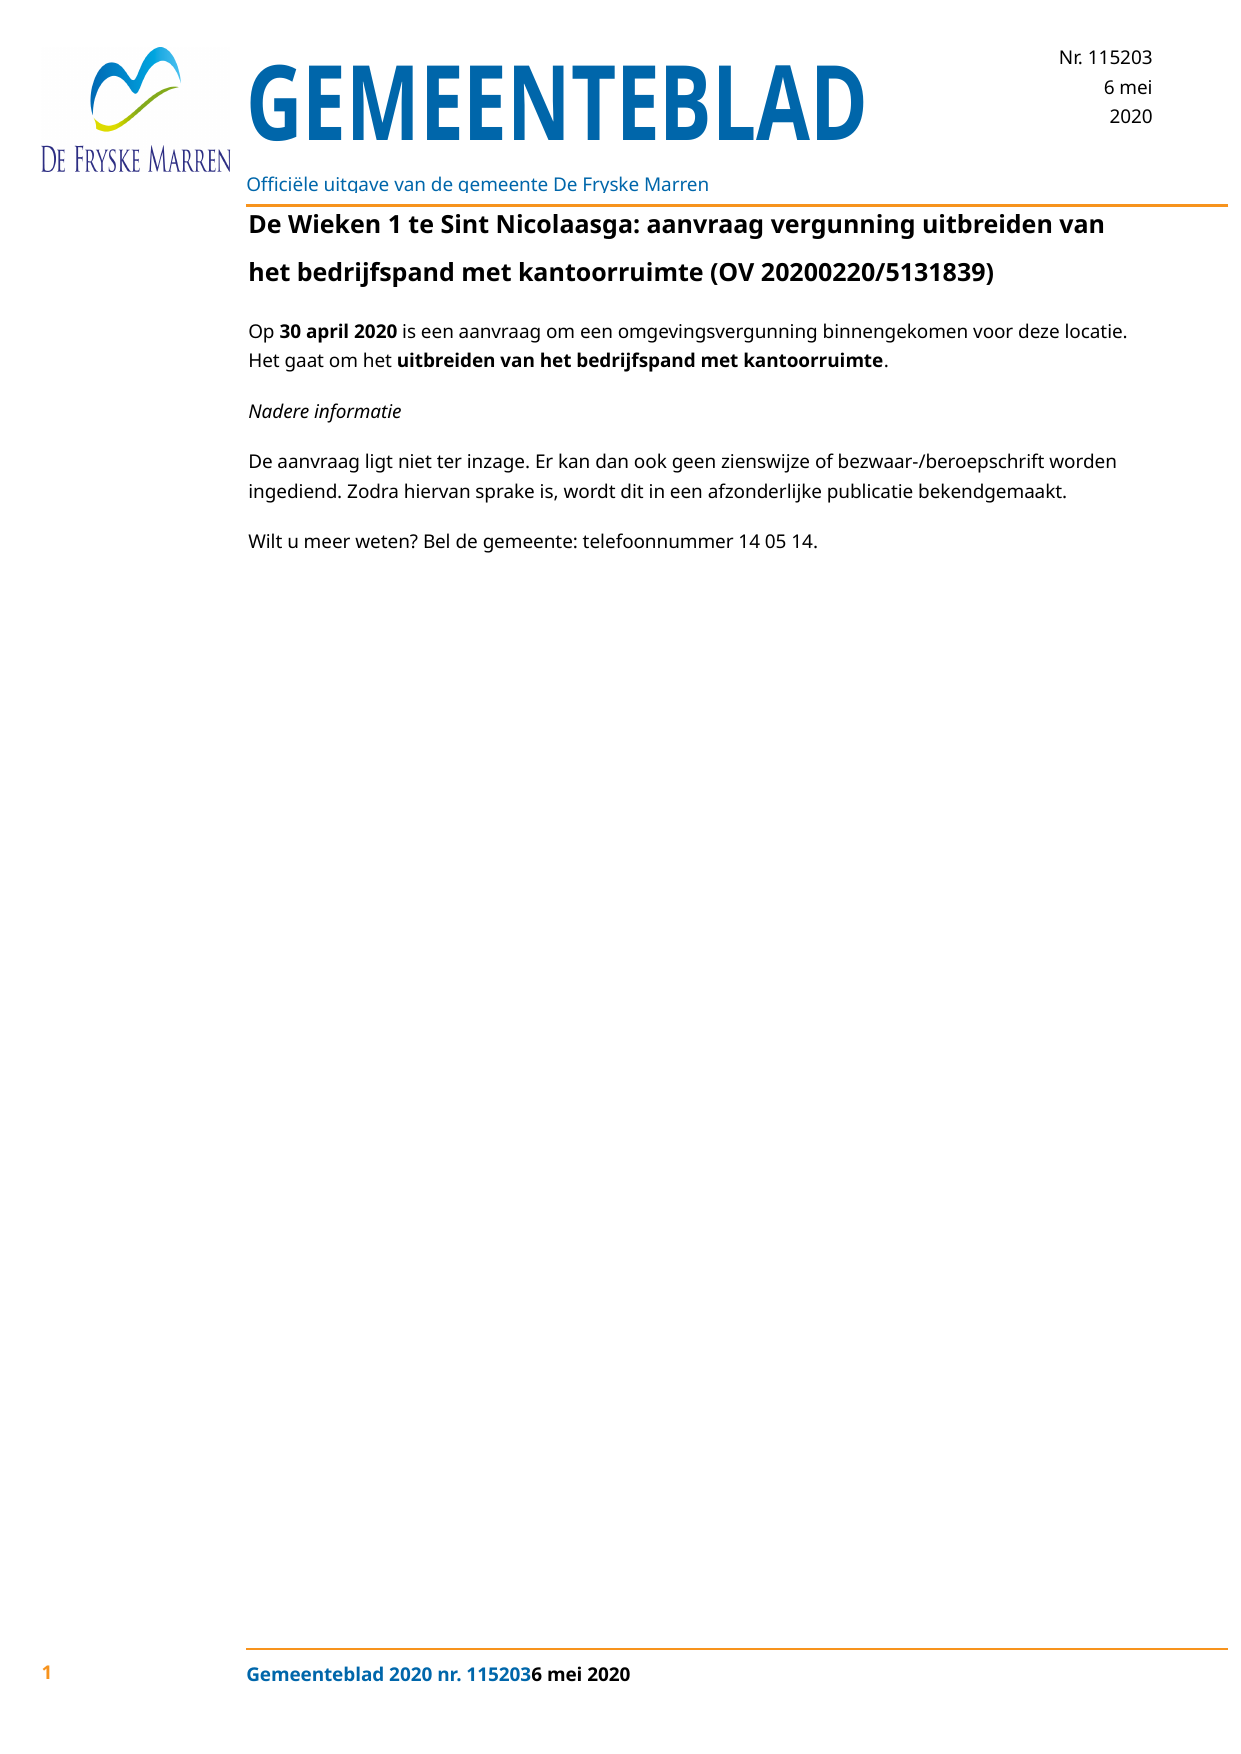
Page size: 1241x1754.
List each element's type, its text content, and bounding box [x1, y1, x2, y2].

text Nadere informatie [248, 398, 1152, 424]
text Op 30 april 2020 is een aanvraag om een omgevingsvergunning binnengekomen voor deze locatie. Het gaat om het uitbreiden van het bedrijfspand met kantoorruimte. [248, 318, 1152, 373]
text De aanvraag ligt niet ter inzage. Er kan dan ook geen zienswijze of bezwaar-/beroepschrift worden ingediend. Zodra hiervan sprake is, wordt dit in een afzonderlijke publicatie bekendgemaakt. [248, 448, 1152, 504]
picture [41, 47, 231, 172]
text Wilt u meer weten? Bel de gemeente: telefoonnummer 14 05 14. [248, 528, 1152, 554]
text De Wieken 1 te Sint Nicolaasga: aanvraag vergunning uitbreiden van het bedrijfspand met kantoorruimte (OV 20200220/5131839) [248, 207, 1152, 288]
